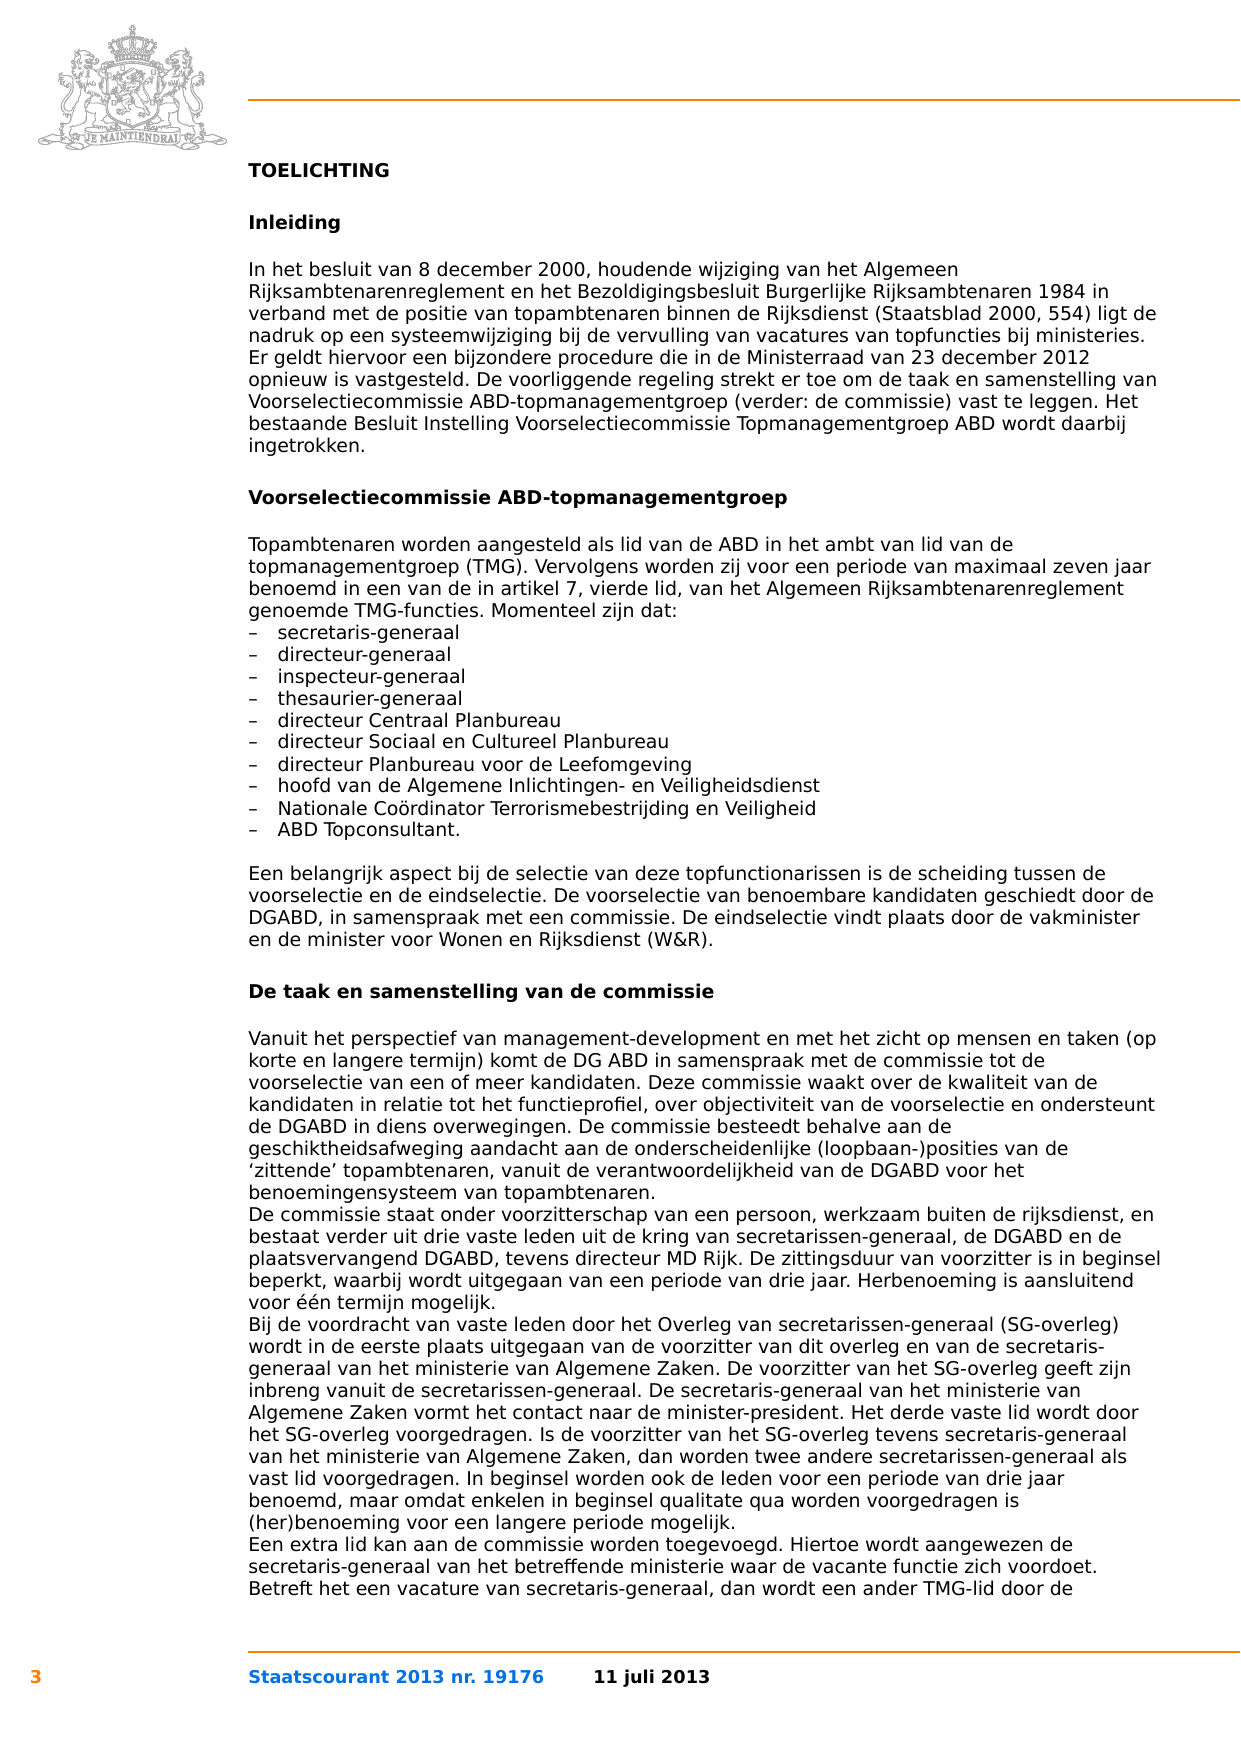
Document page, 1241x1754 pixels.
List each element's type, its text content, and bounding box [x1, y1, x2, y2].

text – directeur Planbureau voor de Leefomgeving [248, 753, 1163, 775]
text – inspecteur-generaal [248, 666, 1163, 687]
text Een extra lid kan aan de commissie worden toegevoegd. Hiertoe wordt aangewezen de secretaris-generaal van het betreffende ministerie waar de vacante functie zich voordoet. Betreft het een vacature van secretaris-generaal, dan wordt een ander TMG-lid door de [248, 1534, 1163, 1599]
text Bij de voordracht van vaste leden door het Overleg van secretarissen-generaal (SG-overleg) wordt in de eerste plaats uitgegaan van de voorzitter van dit overleg en van de secretaris-generaal van het ministerie van Algemene Zaken. De voorzitter van het SG-overleg geeft zijn inbreng vanuit de secretarissen-generaal. De secretaris-generaal van het ministerie van Algemene Zaken vormt het contact naar de minister-president. Het derde vaste lid wordt door het SG-overleg voorgedragen. Is de voorzitter van het SG-overleg tevens secretaris-generaal van het ministerie van Algemene Zaken, dan worden twee andere secretarissen-generaal als vast lid voorgedragen. In beginsel worden ook de leden voor een periode van drie jaar benoemd, maar omdat enkelen in beginsel qualitate qua worden voorgedragen is (her)benoeming voor een langere periode mogelijk. [248, 1314, 1163, 1534]
text In het besluit van 8 december 2000, houdende wijziging van het Algemeen Rijksambtenarenreglement en het Bezoldigingsbesluit Burgerlijke Rijksambtenaren 1984 in verband met de positie van topambtenaren binnen de Rijksdienst (Staatsblad 2000, 554) ligt de nadruk op een systeemwijziging bij de vervulling van vacatures van topfuncties bij ministeries. Er geldt hiervoor een bijzondere procedure die in de Ministerraad van 23 december 2012 opnieuw is vastgesteld. De voorliggende regeling strekt er toe om de taak en samenstelling van Voorselectiecommissie ABD-topmanagementgroep (verder: de commissie) vast te leggen. Het bestaande Besluit Instelling Voorselectiecommissie Topmanagementgroep ABD wordt daarbij ingetrokken. [248, 259, 1163, 457]
subtitle De taak en samenstelling van de commissie [248, 981, 1163, 1003]
picture [38, 25, 227, 150]
text Een belangrijk aspect bij de selectie van deze topfunctionarissen is de scheiding tussen de voorselectie en de eindselectie. De voorselectie van benoembare kandidaten geschiedt door de DGABD, in samenspraak met een commissie. De eindselectie vindt plaats door de vakminister en de minister voor Wonen en Rijksdienst (W&R). [248, 863, 1163, 951]
text De commissie staat onder voorzitterschap van een persoon, werkzaam buiten de rijksdienst, en bestaat verder uit drie vaste leden uit de kring van secretarissen-generaal, de DGABD en de plaatsvervangend DGABD, tevens directeur MD Rijk. De zittingsduur van voorzitter is in beginsel beperkt, waarbij wordt uitgegaan van een periode van drie jaar. Herbenoeming is aansluitend voor één termijn mogelijk. [248, 1204, 1163, 1314]
text – hoofd van de Algemene Inlichtingen- en Veiligheidsdienst [248, 775, 1163, 797]
text – directeur-generaal [248, 643, 1163, 666]
text – Nationale Coördinator Terrorismebestrijding en Veiligheid [248, 797, 1163, 819]
text – thesaurier-generaal [248, 687, 1163, 709]
text – directeur Sociaal en Cultureel Planbureau [248, 731, 1163, 753]
text – ABD Topconsultant. [248, 819, 1163, 841]
text – directeur Centraal Planbureau [248, 709, 1163, 731]
text – secretaris-generaal [248, 622, 1163, 643]
text Topambtenaren worden aangesteld als lid van de ABD in het ambt van lid van de topmanagementgroep (TMG). Vervolgens worden zij voor een periode van maximaal zeven jaar benoemd in een van de in artikel 7, vierde lid, van het Algemeen Rijksambtenarenreglement genoemde TMG-functies. Momenteel zijn dat: [248, 534, 1163, 622]
subtitle Voorselectiecommissie ABD-topmanagementgroep [248, 487, 1163, 509]
subtitle Inleiding [248, 212, 1163, 234]
text Vanuit het perspectief van management-development en met het zicht op mensen en taken (op korte en langere termijn) komt de DG ABD in samenspraak met de commissie tot de voorselectie van een of meer kandidaten. Deze commissie waakt over de kwaliteit van de kandidaten in relatie tot het functieprofiel, over objectiviteit van de voorselectie en ondersteunt de DGABD in diens overwegingen. De commissie besteedt behalve aan de geschiktheidsafweging aandacht aan de onderscheidenlijke (loopbaan-)posities van de ‘zittende’ topambtenaren, vanuit de verantwoordelijkheid van de DGABD voor het benoemingensysteem van topambtenaren. [248, 1028, 1163, 1204]
subtitle TOELICHTING [248, 160, 1163, 182]
